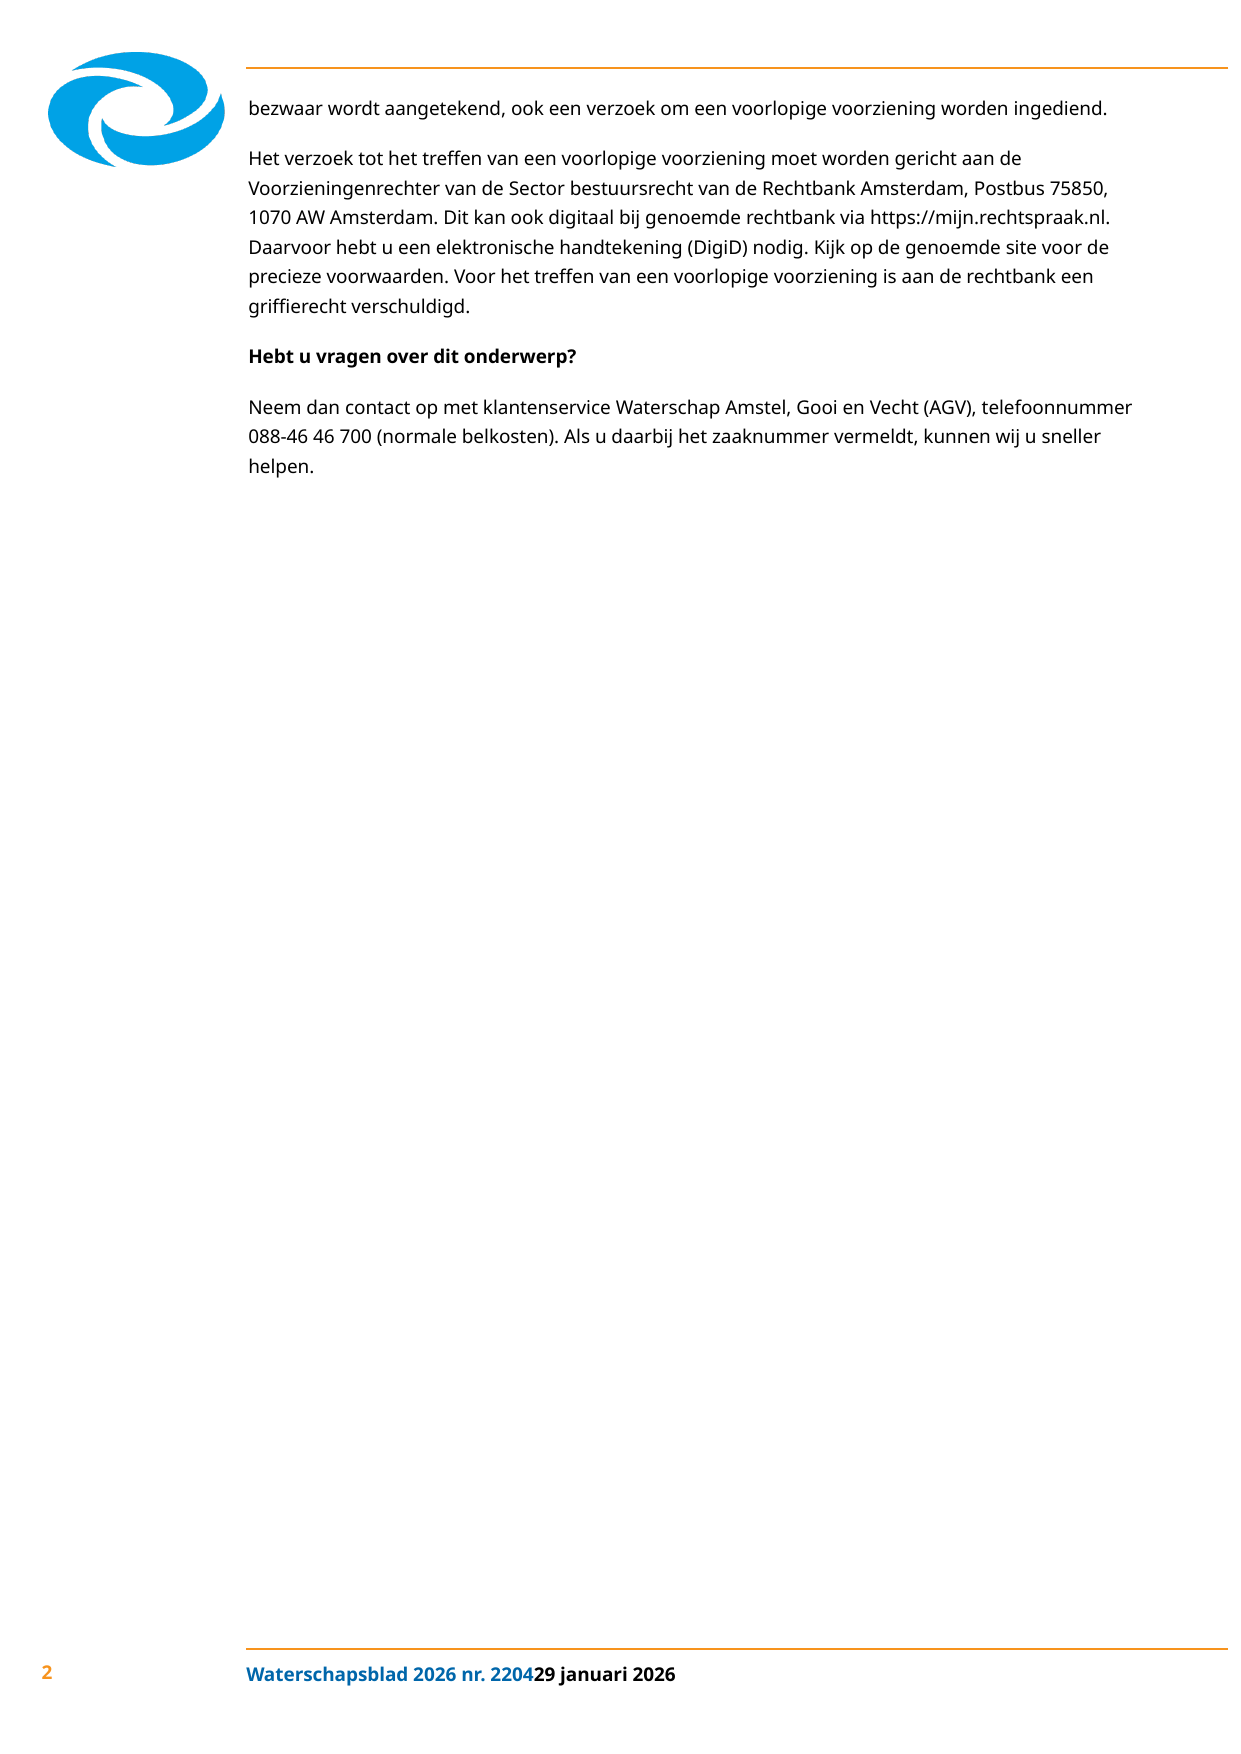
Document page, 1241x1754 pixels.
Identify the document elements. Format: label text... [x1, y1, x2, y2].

text Neem dan contact op met klantenservice Waterschap Amstel, Gooi en Vecht (AGV), telefoonnummer 088-46 46 700 (normale belkosten). Als u daarbij het zaaknummer vermeldt, kunnen wij u sneller helpen. [248, 394, 1152, 479]
picture [41, 47, 231, 172]
text Het verzoek tot het treffen van een voorlopige voorziening moet worden gericht aan de Voorzieningenrechter van de Sector bestuursrecht van de Rechtbank Amsterdam, Postbus 75850, 1070 AW Amsterdam. Dit kan ook digitaal bij genoemde rechtbank via https://mijn.rechtspraak.nl. Daarvoor hebt u een elektronische handtekening (DigiD) nodig. Kijk op de genoemde site voor de precieze voorwaarden. Voor het treffen van een voorlopige voorziening is aan de rechtbank een griffierecht verschuldigd. [248, 145, 1152, 319]
text Hebt u vragen over dit onderwerp? [248, 343, 1152, 369]
text bezwaar wordt aangetekend, ook een verzoek om een voorlopige voorziening worden ingediend. [248, 95, 1152, 121]
